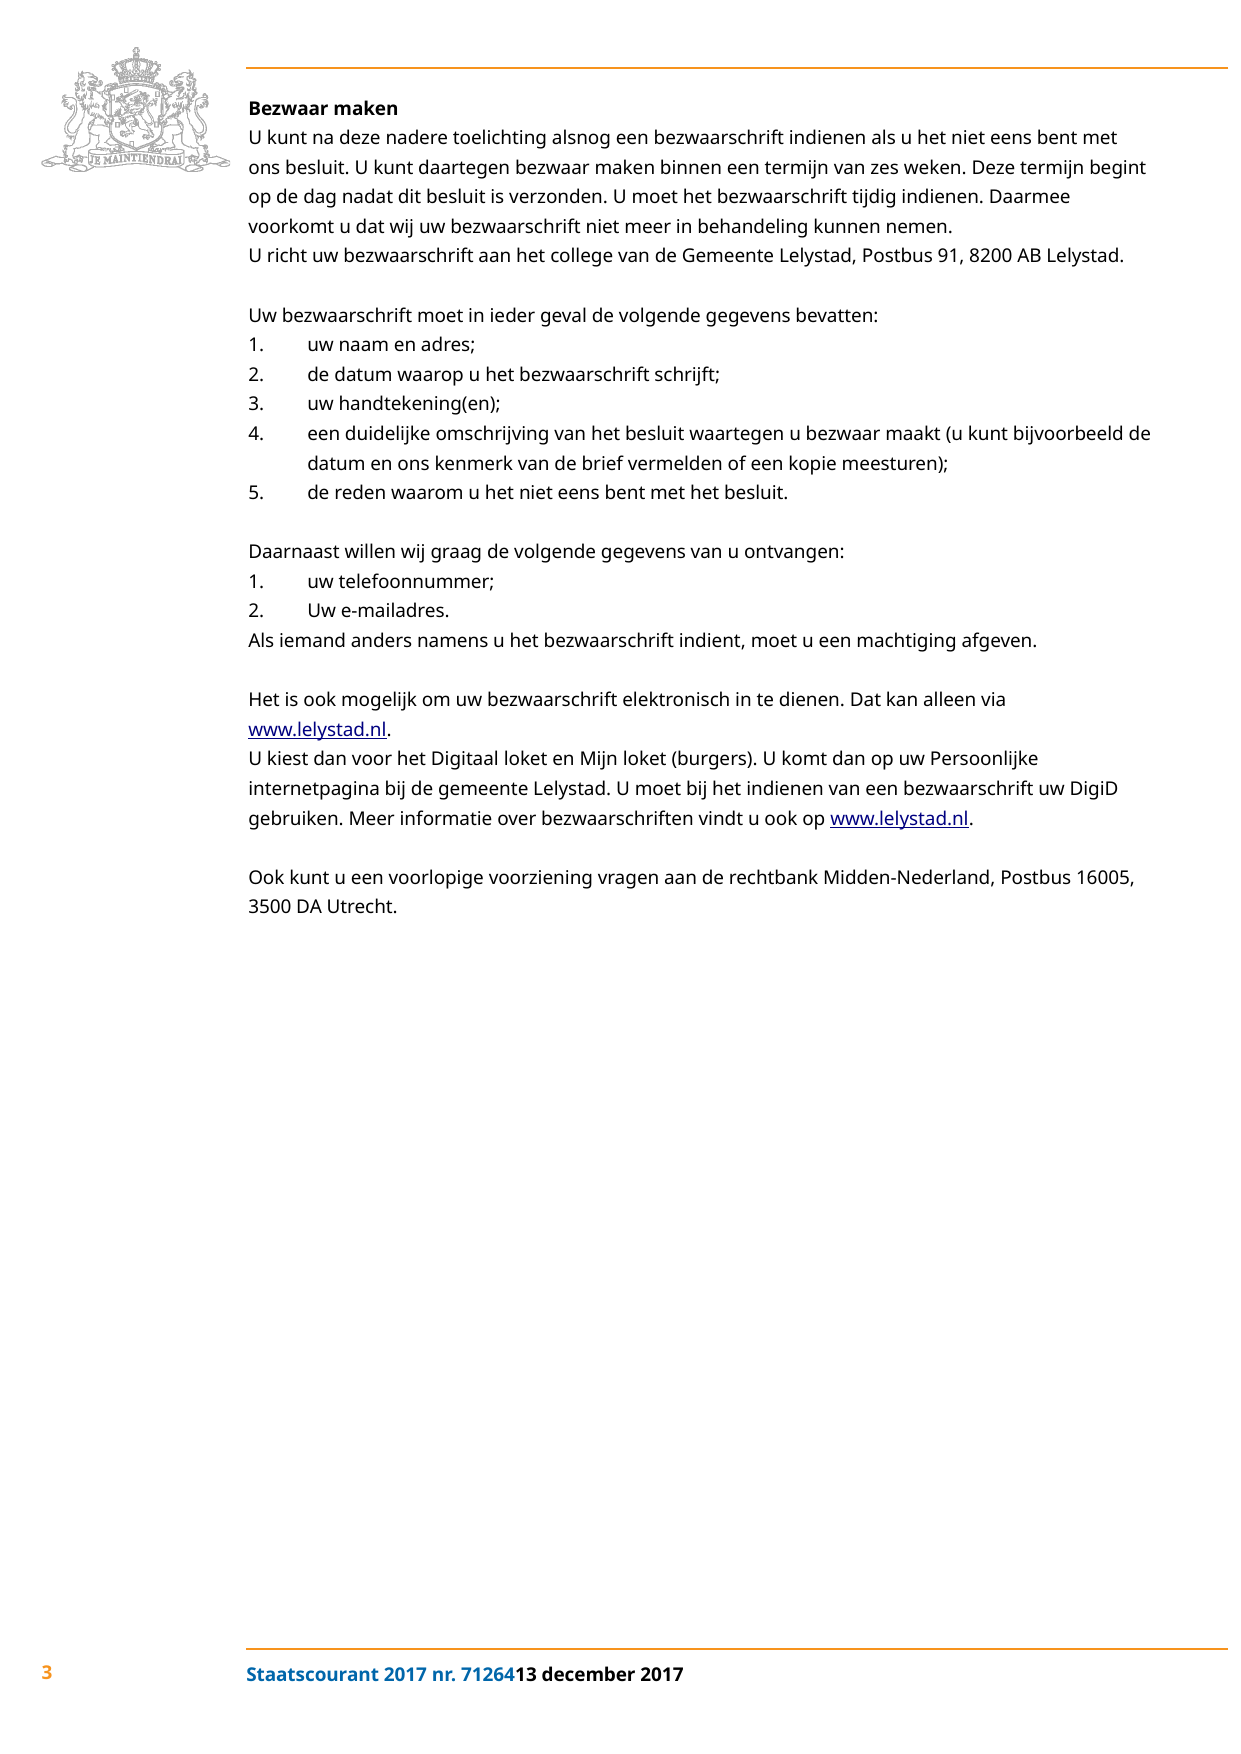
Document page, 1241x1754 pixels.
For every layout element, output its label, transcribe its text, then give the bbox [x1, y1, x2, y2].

list de datum waarop u het bezwaarschrift schrijft; [248, 361, 1152, 387]
text Bezwaar maken [248, 95, 1152, 121]
text Ook kunt u een voorlopige voorziening vragen aan de rechtbank Midden-Nederland, Postbus 16005, 3500 DA Utrecht. [248, 864, 1152, 919]
text U kunt na deze nadere toelichting alsnog een bezwaarschrift indienen als u het niet eens bent met ons besluit. U kunt daartegen bezwaar maken binnen een termijn van zes weken. Deze termijn begint op de dag nadat dit besluit is verzonden. U moet het bezwaarschrift tijdig indienen. Daarmee voorkomt u dat wij uw bezwaarschrift niet meer in behandeling kunnen nemen. [248, 124, 1152, 239]
text U richt uw bezwaarschrift aan het college van de Gemeente Lelystad, Postbus 91, 8200 AB Lelystad. [248, 243, 1152, 268]
list uw naam en adres; [248, 331, 1152, 357]
list Uw e-mailadres. [248, 598, 1152, 623]
text Het is ook mogelijk om uw bezwaarschrift elektronisch in te dienen. Dat kan alleen via www.lelystad.nl. [248, 686, 1152, 742]
text Uw bezwaarschrift moet in ieder geval de volgende gegevens bevatten: [248, 302, 1152, 328]
text U kiest dan voor het Digitaal loket en Mijn loket (burgers). U komt dan op uw Persoonlijke internetpagina bij de gemeente Lelystad. U moet bij het indienen van een bezwaarschrift uw DigiD gebruiken. Meer informatie over bezwaarschriften vindt u ook op www.lelystad.nl. [248, 746, 1152, 831]
list een duidelijke omschrijving van het besluit waartegen u bezwaar maakt (u kunt bijvoorbeeld de datum en ons kenmerk van de brief vermelden of een kopie meesturen); [248, 420, 1152, 476]
picture [41, 47, 231, 172]
list uw telefoonnummer; [248, 568, 1152, 594]
text Als iemand anders namens u het bezwaarschrift indient, moet u een machtiging afgeven. [248, 627, 1152, 653]
text Daarnaast willen wij graag de volgende gegevens van u ontvangen: [248, 538, 1152, 564]
list uw handtekening(en); [248, 391, 1152, 416]
list de reden waarom u het niet eens bent met het besluit. [248, 479, 1152, 505]
